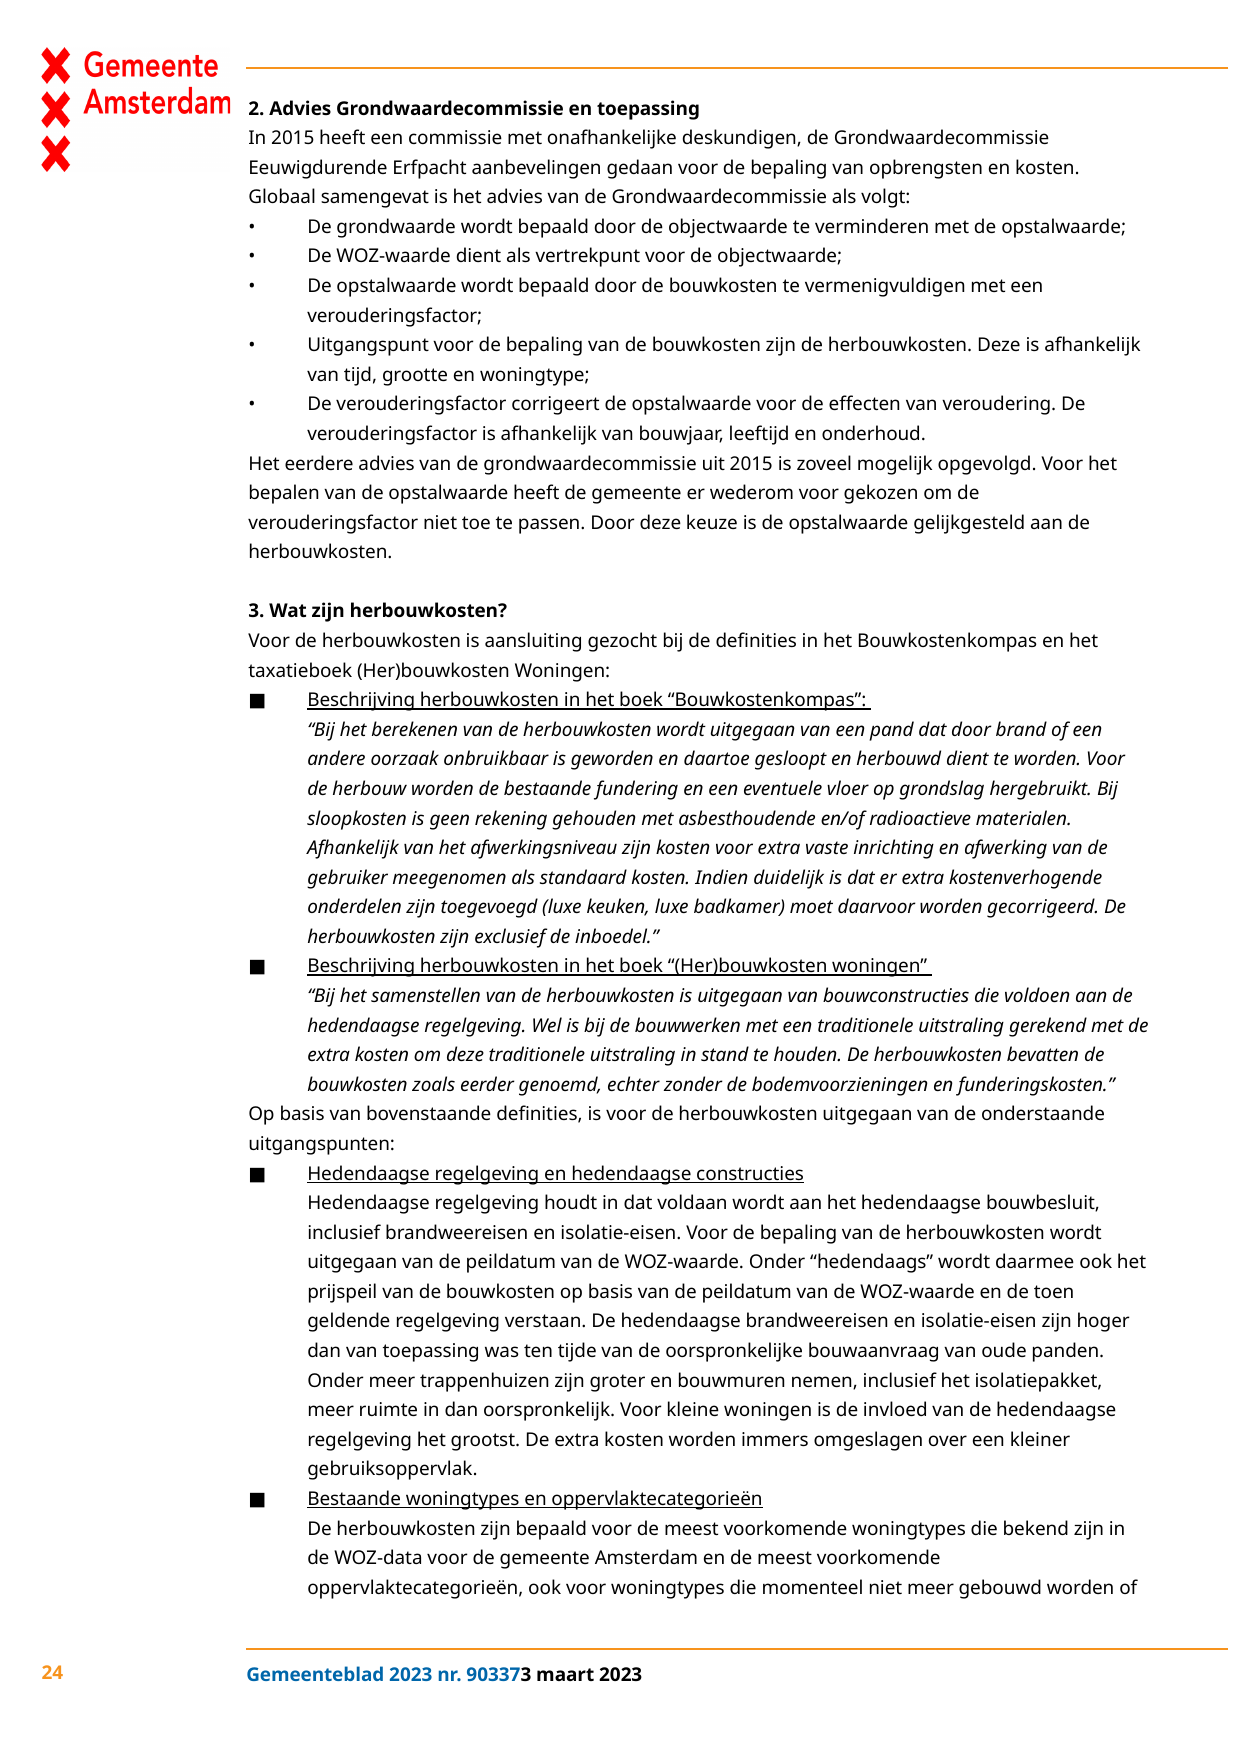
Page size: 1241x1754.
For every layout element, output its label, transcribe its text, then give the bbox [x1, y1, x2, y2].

list “Bij het berekenen van de herbouwkosten wordt uitgegaan van een pand dat door brand of een andere oorzaak onbruikbaar is geworden en daartoe gesloopt en herbouwd dient te worden. Voor de herbouw worden de bestaande fundering en een eventuele vloer op grondslag hergebruikt. Bij sloopkosten is geen rekening gehouden met asbesthoudende en/of radioactieve materialen. Afhankelijk van het afwerkingsniveau zijn kosten voor extra vaste inrichting en afwerking van de gebruiker meegenomen als standaard kosten. Indien duidelijk is dat er extra kostenverhogende onderdelen zijn toegevoegd (luxe keuken, luxe badkamer) moet daarvoor worden gecorrigeerd. De herbouwkosten zijn exclusief de inboedel.” [248, 716, 1152, 949]
list De herbouwkosten zijn bepaald voor de meest voorkomende woningtypes die bekend zijn in de WOZ-data voor de gemeente Amsterdam en de meest voorkomende oppervlaktecategorieën, ook voor woningtypes die momenteel niet meer gebouwd worden of [248, 1515, 1152, 1600]
list De grondwaarde wordt bepaald door de objectwaarde te verminderen met de opstalwaarde; [248, 213, 1152, 239]
text In 2015 heeft een commissie met onafhankelijke deskundigen, de Grondwaardecommissie Eeuwigdurende Erfpacht aanbevelingen gedaan voor de bepaling van opbrengsten en kosten. Globaal samengevat is het advies van de Grondwaardecommissie als volgt: [248, 124, 1152, 209]
text 3. Wat zijn herbouwkosten? [248, 598, 1152, 623]
list Beschrijving herbouwkosten in het boek “(Her)bouwkosten woningen” [248, 953, 1152, 978]
list De verouderingsfactor corrigeert de opstalwaarde voor de effecten van veroudering. De verouderingsfactor is afhankelijk van bouwjaar, leeftijd en onderhoud. [248, 391, 1152, 446]
list Bestaande woningtypes en oppervlaktecategorieën [248, 1485, 1152, 1511]
text Op basis van bovenstaande definities, is voor de herbouwkosten uitgegaan van de onderstaande uitgangspunten: [248, 1101, 1152, 1156]
list Uitgangspunt voor de bepaling van de bouwkosten zijn de herbouwkosten. Deze is afhankelijk van tijd, grootte en woningtype; [248, 331, 1152, 387]
list Beschrijving herbouwkosten in het boek “Bouwkostenkompas”: [248, 686, 1152, 712]
list De WOZ-waarde dient als vertrekpunt voor de objectwaarde; [248, 243, 1152, 268]
picture [41, 47, 231, 172]
list De opstalwaarde wordt bepaald door de bouwkosten te vermenigvuldigen met een verouderingsfactor; [248, 272, 1152, 328]
text Voor de herbouwkosten is aansluiting gezocht bij de definities in het Bouwkostenkompas en het taxatieboek (Her)bouwkosten Woningen: [248, 627, 1152, 683]
text Het eerdere advies van de grondwaardecommissie uit 2015 is zoveel mogelijk opgevolgd. Voor het bepalen van de opstalwaarde heeft de gemeente er wederom voor gekozen om de verouderingsfactor niet toe te passen. Door deze keuze is de opstalwaarde gelijkgesteld aan de herbouwkosten. [248, 450, 1152, 564]
list Hedendaagse regelgeving houdt in dat voldaan wordt aan het hedendaagse bouwbesluit, inclusief brandweereisen en isolatie-eisen. Voor de bepaling van de herbouwkosten wordt uitgegaan van de peildatum van de WOZ-waarde. Onder “hedendaags” wordt daarmee ook het prijspeil van de bouwkosten op basis van de peildatum van de WOZ-waarde en de toen geldende regelgeving verstaan. De hedendaagse brandweereisen en isolatie-eisen zijn hoger dan van toepassing was ten tijde van de oorspronkelijke bouwaanvraag van oude panden. Onder meer trappenhuizen zijn groter en bouwmuren nemen, inclusief het isolatiepakket, meer ruimte in dan oorspronkelijk. Voor kleine woningen is de invloed van de hedendaagse regelgeving het grootst. De extra kosten worden immers omgeslagen over een kleiner gebruiksoppervlak. [248, 1189, 1152, 1481]
text 2. Advies Grondwaardecommissie en toepassing [248, 95, 1152, 121]
list “Bij het samenstellen van de herbouwkosten is uitgegaan van bouwconstructies die voldoen aan de hedendaagse regelgeving. Wel is bij de bouwwerken met een traditionele uitstraling gerekend met de extra kosten om deze traditionele uitstraling in stand te houden. De herbouwkosten bevatten de bouwkosten zoals eerder genoemd, echter zonder de bodemvoorzieningen en funderingskosten.” [248, 982, 1152, 1097]
list Hedendaagse regelgeving en hedendaagse constructies [248, 1160, 1152, 1186]
